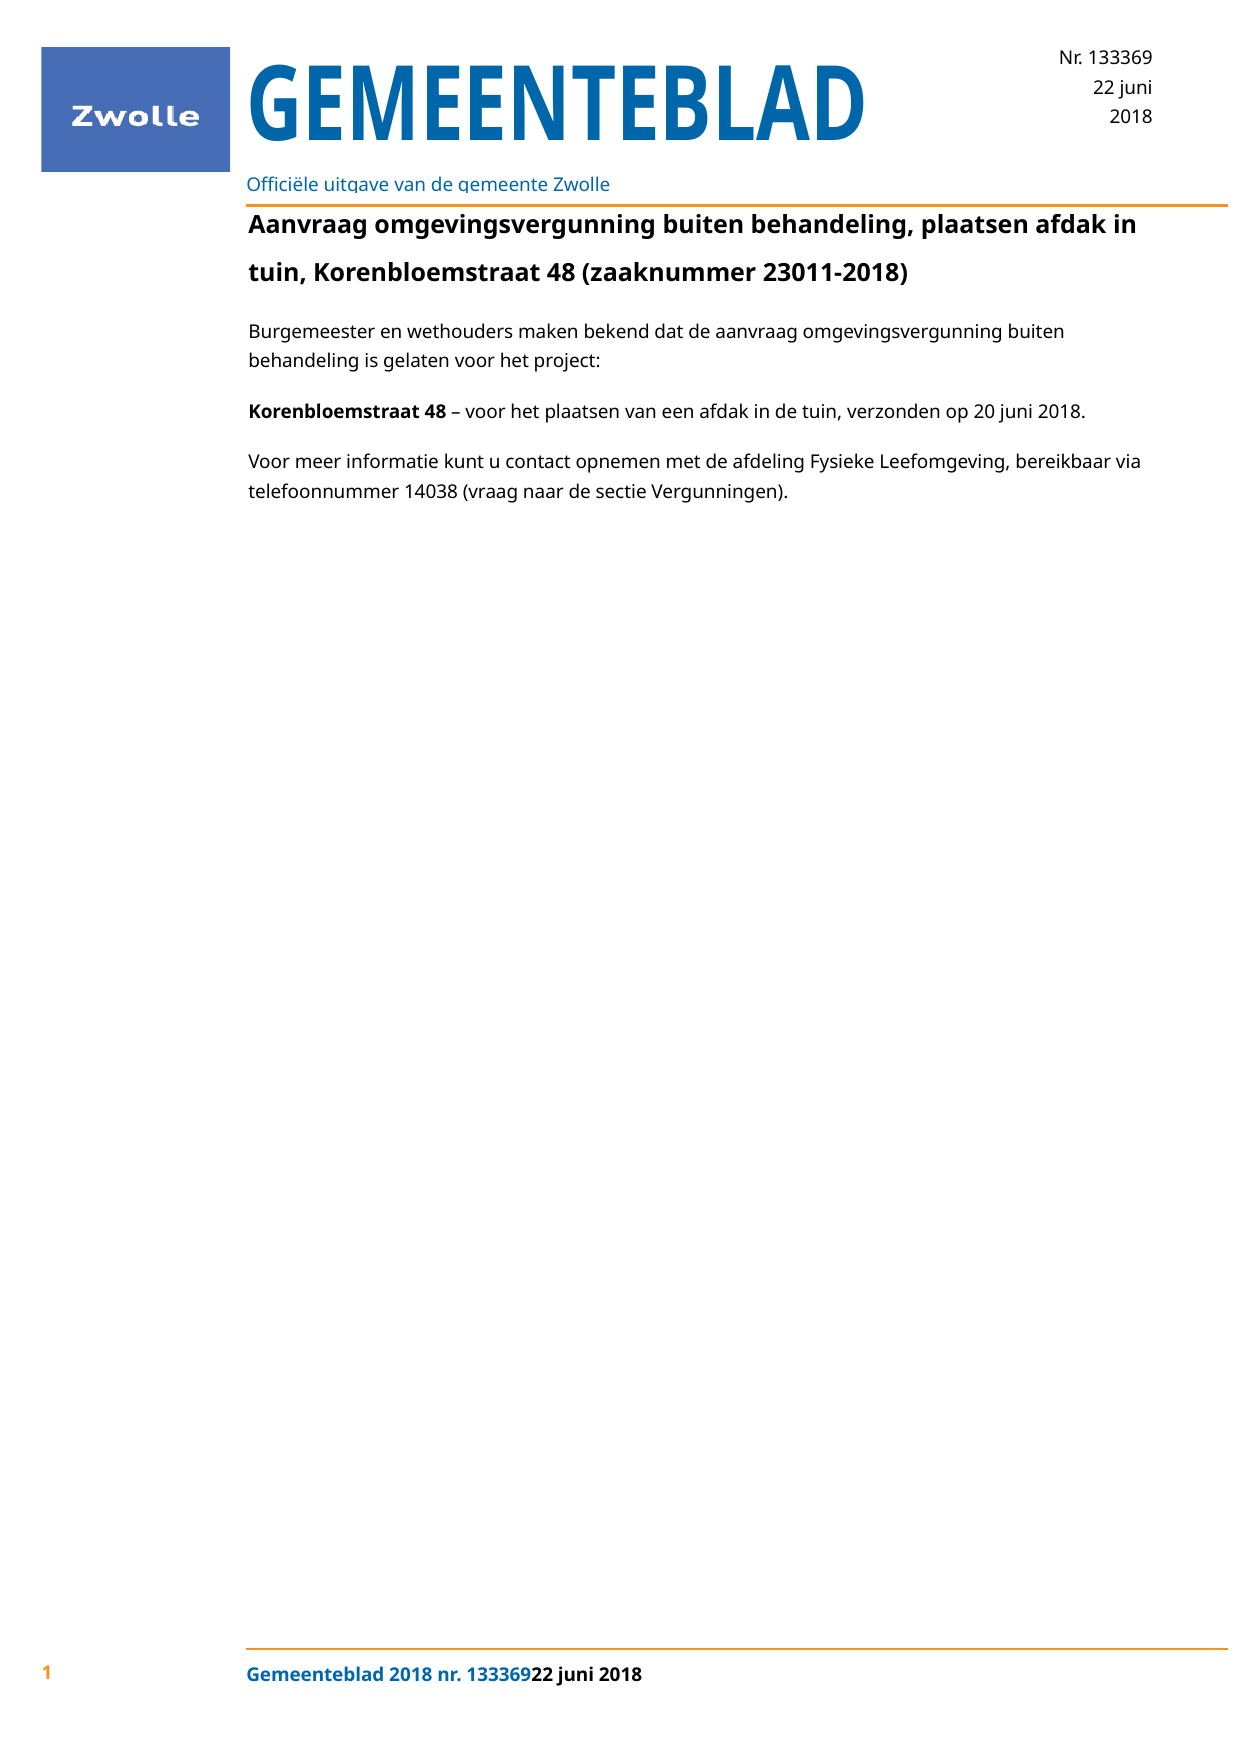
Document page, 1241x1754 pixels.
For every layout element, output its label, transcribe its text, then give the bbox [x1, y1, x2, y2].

picture [41, 47, 231, 172]
text Aanvraag omgevingsvergunning buiten behandeling, plaatsen afdak in tuin, Korenbloemstraat 48 (zaaknummer 23011-2018) [248, 207, 1152, 288]
text Korenbloemstraat 48 – voor het plaatsen van een afdak in de tuin, verzonden op 20 juni 2018. [248, 398, 1152, 424]
text Voor meer informatie kunt u contact opnemen met de afdeling Fysieke Leefomgeving, bereikbaar via telefoonnummer 14038 (vraag naar de sectie Vergunningen). [248, 448, 1152, 504]
text Burgemeester en wethouders maken bekend dat de aanvraag omgevingsvergunning buiten behandeling is gelaten voor het project: [248, 318, 1152, 373]
